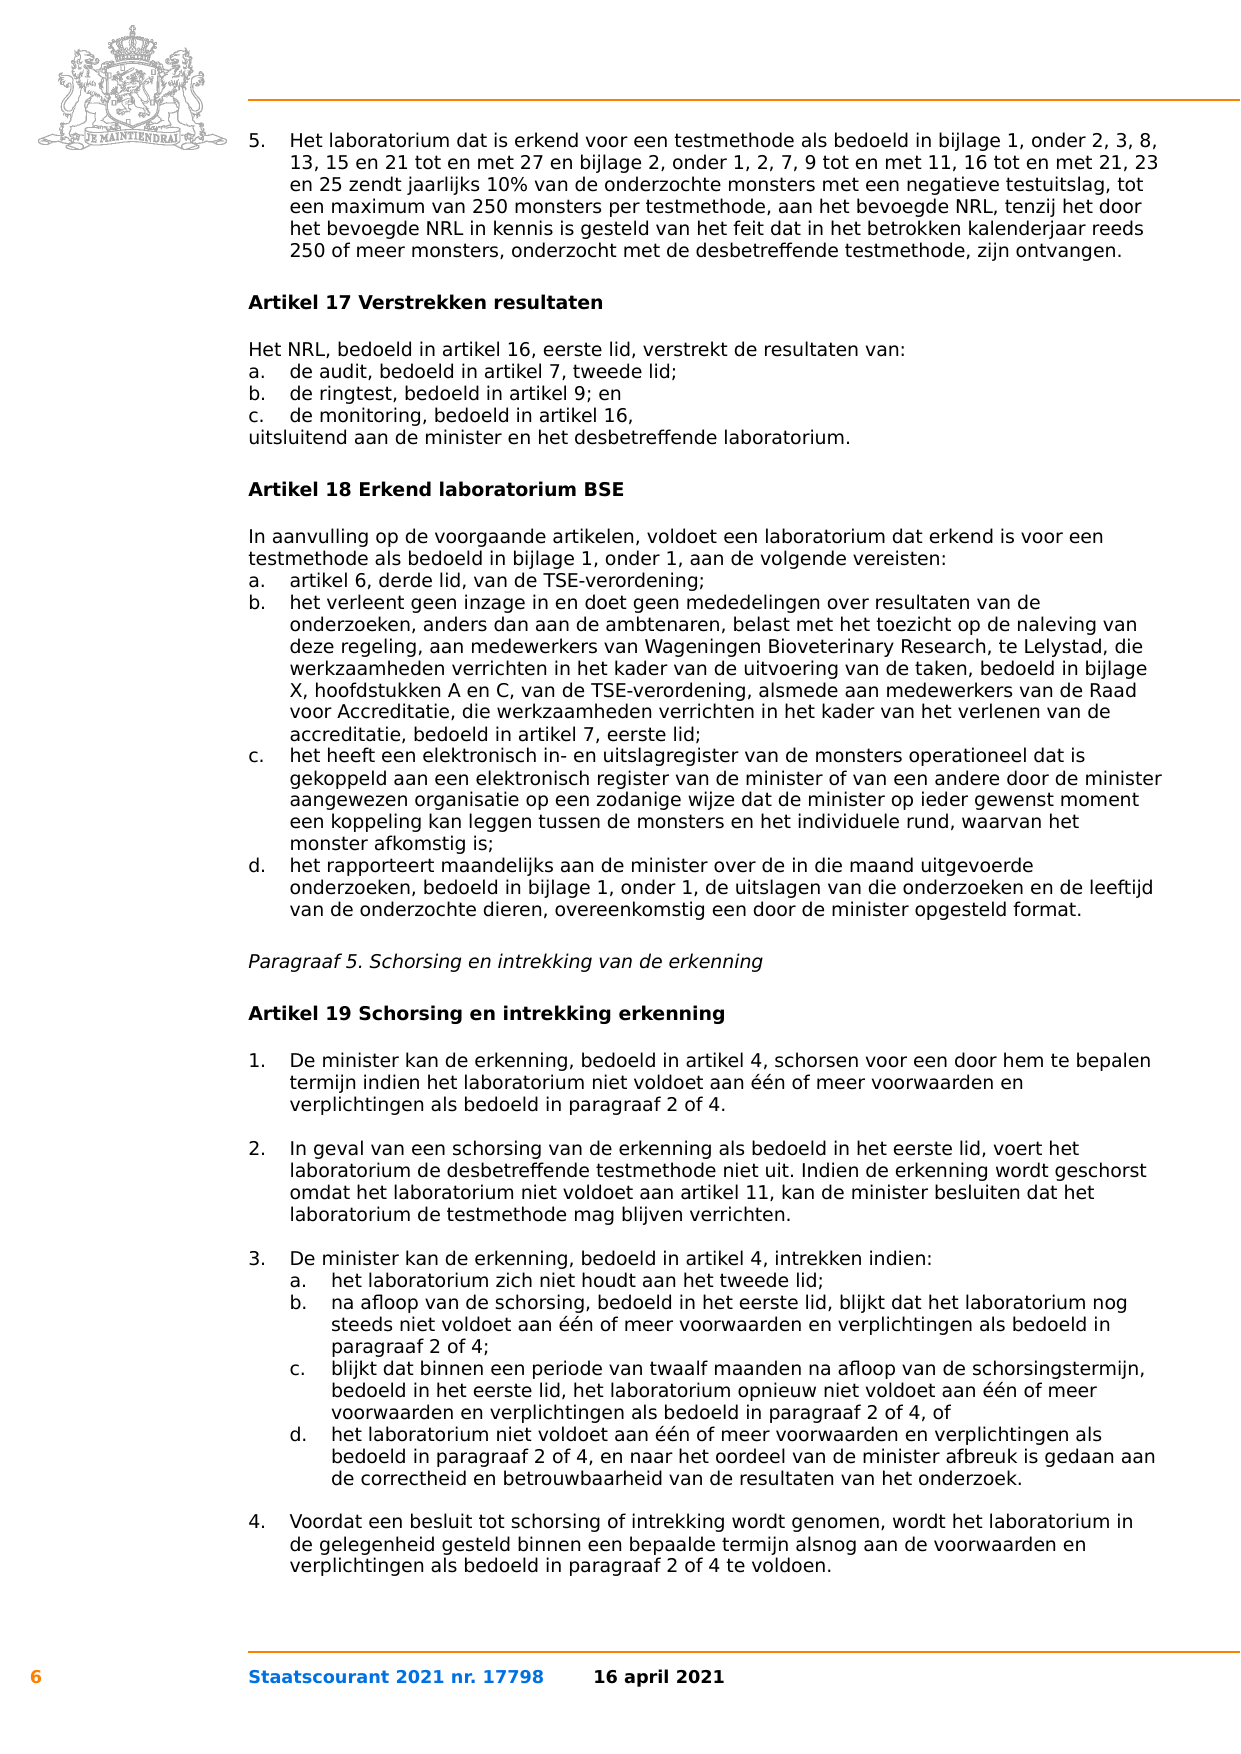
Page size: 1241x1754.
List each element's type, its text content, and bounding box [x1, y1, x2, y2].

text In aanvulling op de voorgaande artikelen, voldoet een laboratorium dat erkend is voor een testmethode als bedoeld in bijlage 1, onder 1, aan de volgende vereisten: [248, 526, 1163, 569]
picture [38, 25, 227, 150]
text a. het laboratorium zich niet houdt aan het tweede lid; [289, 1270, 1163, 1292]
subtitle Artikel 18 Erkend laboratorium BSE [248, 479, 1163, 501]
text Het NRL, bedoeld in artikel 16, eerste lid, verstrekt de resultaten van: [248, 339, 1163, 361]
subtitle Artikel 17 Verstrekken resultaten [248, 292, 1163, 314]
text b. de ringtest, bedoeld in artikel 9; en [248, 383, 1163, 405]
text c. het heeft een elektronisch in- en uitslagregister van de monsters operationeel dat is gekoppeld aan een elektronisch register van de minister of van een andere door de minister aangewezen organisatie op een zodanige wijze dat de minister op ieder gewenst moment een koppeling kan leggen tussen de monsters en het individuele rund, waarvan het monster afkomstig is; [248, 745, 1163, 855]
text a. artikel 6, derde lid, van de TSE-verordening; [248, 569, 1163, 592]
text 2. In geval van een schorsing van de erkenning als bedoeld in het eerste lid, voert het laboratorium de desbetreffende testmethode niet uit. Indien de erkenning wordt geschorst omdat het laboratorium niet voldoet aan artikel 11, kan de minister besluiten dat het laboratorium de testmethode mag blijven verrichten. [248, 1138, 1163, 1226]
text 5. Het laboratorium dat is erkend voor een testmethode als bedoeld in bijlage 1, onder 2, 3, 8, 13, 15 en 21 tot en met 27 en bijlage 2, onder 1, 2, 7, 9 tot en met 11, 16 tot en met 21, 23 en 25 zendt jaarlijks 10% van de onderzochte monsters met een negatieve testuitslag, tot een maximum van 250 monsters per testmethode, aan het bevoegde NRL, tenzij het door het bevoegde NRL in kennis is gesteld van het feit dat in het betrokken kalenderjaar reeds 250 of meer monsters, onderzocht met de desbetreffende testmethode, zijn ontvangen. [248, 130, 1163, 262]
text c. de monitoring, bedoeld in artikel 16, [248, 405, 1163, 427]
text d. het laboratorium niet voldoet aan één of meer voorwaarden en verplichtingen als bedoeld in paragraaf 2 of 4, en naar het oordeel van de minister afbreuk is gedaan aan de correctheid en betrouwbaarheid van de resultaten van het onderzoek. [289, 1424, 1163, 1489]
subtitle Artikel 19 Schorsing en intrekking erkenning [248, 1003, 1163, 1025]
text b. na afloop van de schorsing, bedoeld in het eerste lid, blijkt dat het laboratorium nog steeds niet voldoet aan één of meer voorwaarden en verplichtingen als bedoeld in paragraaf 2 of 4; [289, 1292, 1163, 1358]
text 1. De minister kan de erkenning, bedoeld in artikel 4, schorsen voor een door hem te bepalen termijn indien het laboratorium niet voldoet aan één of meer voorwaarden en verplichtingen als bedoeld in paragraaf 2 of 4. [248, 1050, 1163, 1116]
text uitsluitend aan de minister en het desbetreffende laboratorium. [248, 427, 1163, 449]
text a. de audit, bedoeld in artikel 7, tweede lid; [248, 361, 1163, 383]
text c. blijkt dat binnen een periode van twaalf maanden na afloop van de schorsingstermijn, bedoeld in het eerste lid, het laboratorium opnieuw niet voldoet aan één of meer voorwaarden en verplichtingen als bedoeld in paragraaf 2 of 4, of [289, 1358, 1163, 1424]
text 4. Voordat een besluit tot schorsing of intrekking wordt genomen, wordt het laboratorium in de gelegenheid gesteld binnen een bepaalde termijn alsnog aan de voorwaarden en verplichtingen als bedoeld in paragraaf 2 of 4 te voldoen. [248, 1511, 1163, 1577]
subtitle Paragraaf 5. Schorsing en intrekking van de erkenning [248, 951, 1163, 973]
text 3. De minister kan de erkenning, bedoeld in artikel 4, intrekken indien: [248, 1248, 1163, 1270]
text d. het rapporteert maandelijks aan de minister over de in die maand uitgevoerde onderzoeken, bedoeld in bijlage 1, onder 1, de uitslagen van die onderzoeken en de leeftijd van de onderzochte dieren, overeenkomstig een door de minister opgesteld format. [248, 855, 1163, 921]
text b. het verleent geen inzage in en doet geen mededelingen over resultaten van de onderzoeken, anders dan aan de ambtenaren, belast met het toezicht op de naleving van deze regeling, aan medewerkers van Wageningen Bioveterinary Research, te Lelystad, die werkzaamheden verrichten in het kader van de uitvoering van de taken, bedoeld in bijlage X, hoofdstukken A en C, van de TSE-verordening, alsmede aan medewerkers van de Raad voor Accreditatie, die werkzaamheden verrichten in het kader van het verlenen van de accreditatie, bedoeld in artikel 7, eerste lid; [248, 592, 1163, 745]
